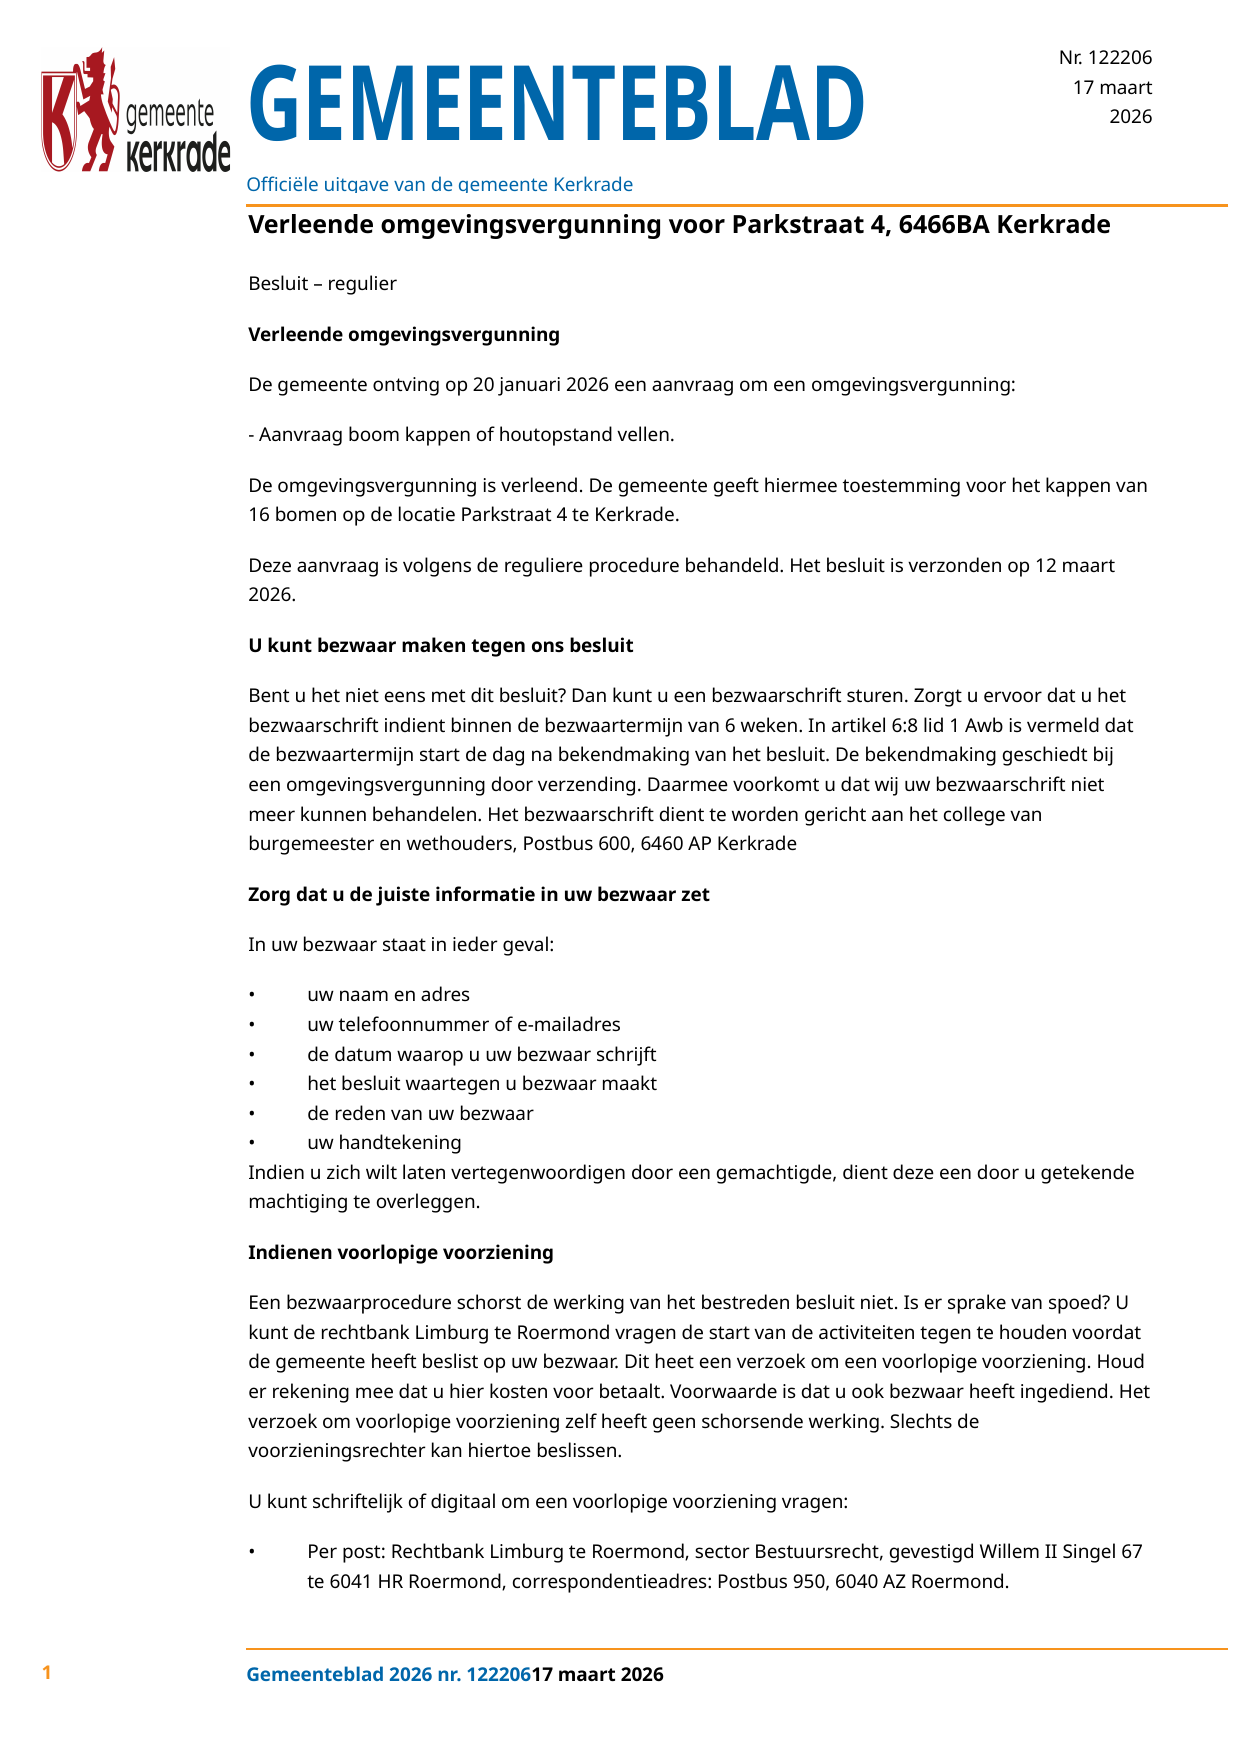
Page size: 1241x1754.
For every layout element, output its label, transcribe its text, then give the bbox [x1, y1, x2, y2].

list de datum waarop u uw bezwaar schrijft [248, 1041, 1152, 1066]
text U kunt bezwaar maken tegen ons besluit [248, 632, 1152, 658]
text U kunt schriftelijk of digitaal om een voorlopige voorziening vragen: [248, 1488, 1152, 1513]
list uw handtekening [248, 1129, 1152, 1155]
text Besluit – regulier [248, 270, 1152, 296]
text Verleende omgevingsvergunning [248, 321, 1152, 346]
text Deze aanvraag is volgens de reguliere procedure behandeld. Het besluit is verzonden op 12 maart 2026. [248, 552, 1152, 607]
text Indienen voorlopige voorziening [248, 1239, 1152, 1265]
text Verleende omgevingsvergunning voor Parkstraat 4, 6466BA Kerkrade [248, 207, 1152, 241]
list uw naam en adres [248, 982, 1152, 1007]
text Zorg dat u de juiste informatie in uw bezwaar zet [248, 881, 1152, 906]
picture [41, 47, 231, 172]
text De gemeente ontving op 20 januari 2026 een aanvraag om een omgevingsvergunning: [248, 371, 1152, 397]
list Per post: Rechtbank Limburg te Roermond, sector Bestuursrecht, gevestigd Willem II Singel 67 te 6041 HR Roermond, correspondentieadres: Postbus 950, 6040 AZ Roermond. [248, 1538, 1152, 1593]
text Een bezwaarprocedure schorst de werking van het bestreden besluit niet. Is er sprake van spoed? U kunt de rechtbank Limburg te Roermond vragen de start van de activiteiten tegen te houden voordat de gemeente heeft beslist op uw bezwaar. Dit heet een verzoek om een voorlopige voorziening. Houd er rekening mee dat u hier kosten voor betaalt. Voorwaarde is dat u ook bezwaar heeft ingediend. Het verzoek om voorlopige voorziening zelf heeft geen schorsende werking. Slechts de voorzieningsrechter kan hiertoe beslissen. [248, 1289, 1152, 1463]
text Bent u het niet eens met dit besluit? Dan kunt u een bezwaarschrift sturen. Zorgt u ervoor dat u het bezwaarschrift indient binnen de bezwaartermijn van 6 weken. In artikel 6:8 lid 1 Awb is vermeld dat de bezwaartermijn start de dag na bekendmaking van het besluit. De bekendmaking geschiedt bij een omgevingsvergunning door verzending. Daarmee voorkomt u dat wij uw bezwaarschrift niet meer kunnen behandelen. Het bezwaarschrift dient te worden gericht aan het college van burgemeester en wethouders, Postbus 600, 6460 AP Kerkrade [248, 682, 1152, 856]
text - Aanvraag boom kappen of houtopstand vellen. [248, 422, 1152, 447]
list het besluit waartegen u bezwaar maakt [248, 1070, 1152, 1096]
text De omgevingsvergunning is verleend. De gemeente geeft hiermee toestemming voor het kappen van 16 bomen op de locatie Parkstraat 4 te Kerkrade. [248, 472, 1152, 527]
text Indien u zich wilt laten vertegenwoordigen door een gemachtigde, dient deze een door u getekende machtiging te overleggen. [248, 1159, 1152, 1214]
list uw telefoonnummer of e-mailadres [248, 1011, 1152, 1037]
text In uw bezwaar staat in ieder geval: [248, 931, 1152, 957]
list de reden van uw bezwaar [248, 1100, 1152, 1126]
